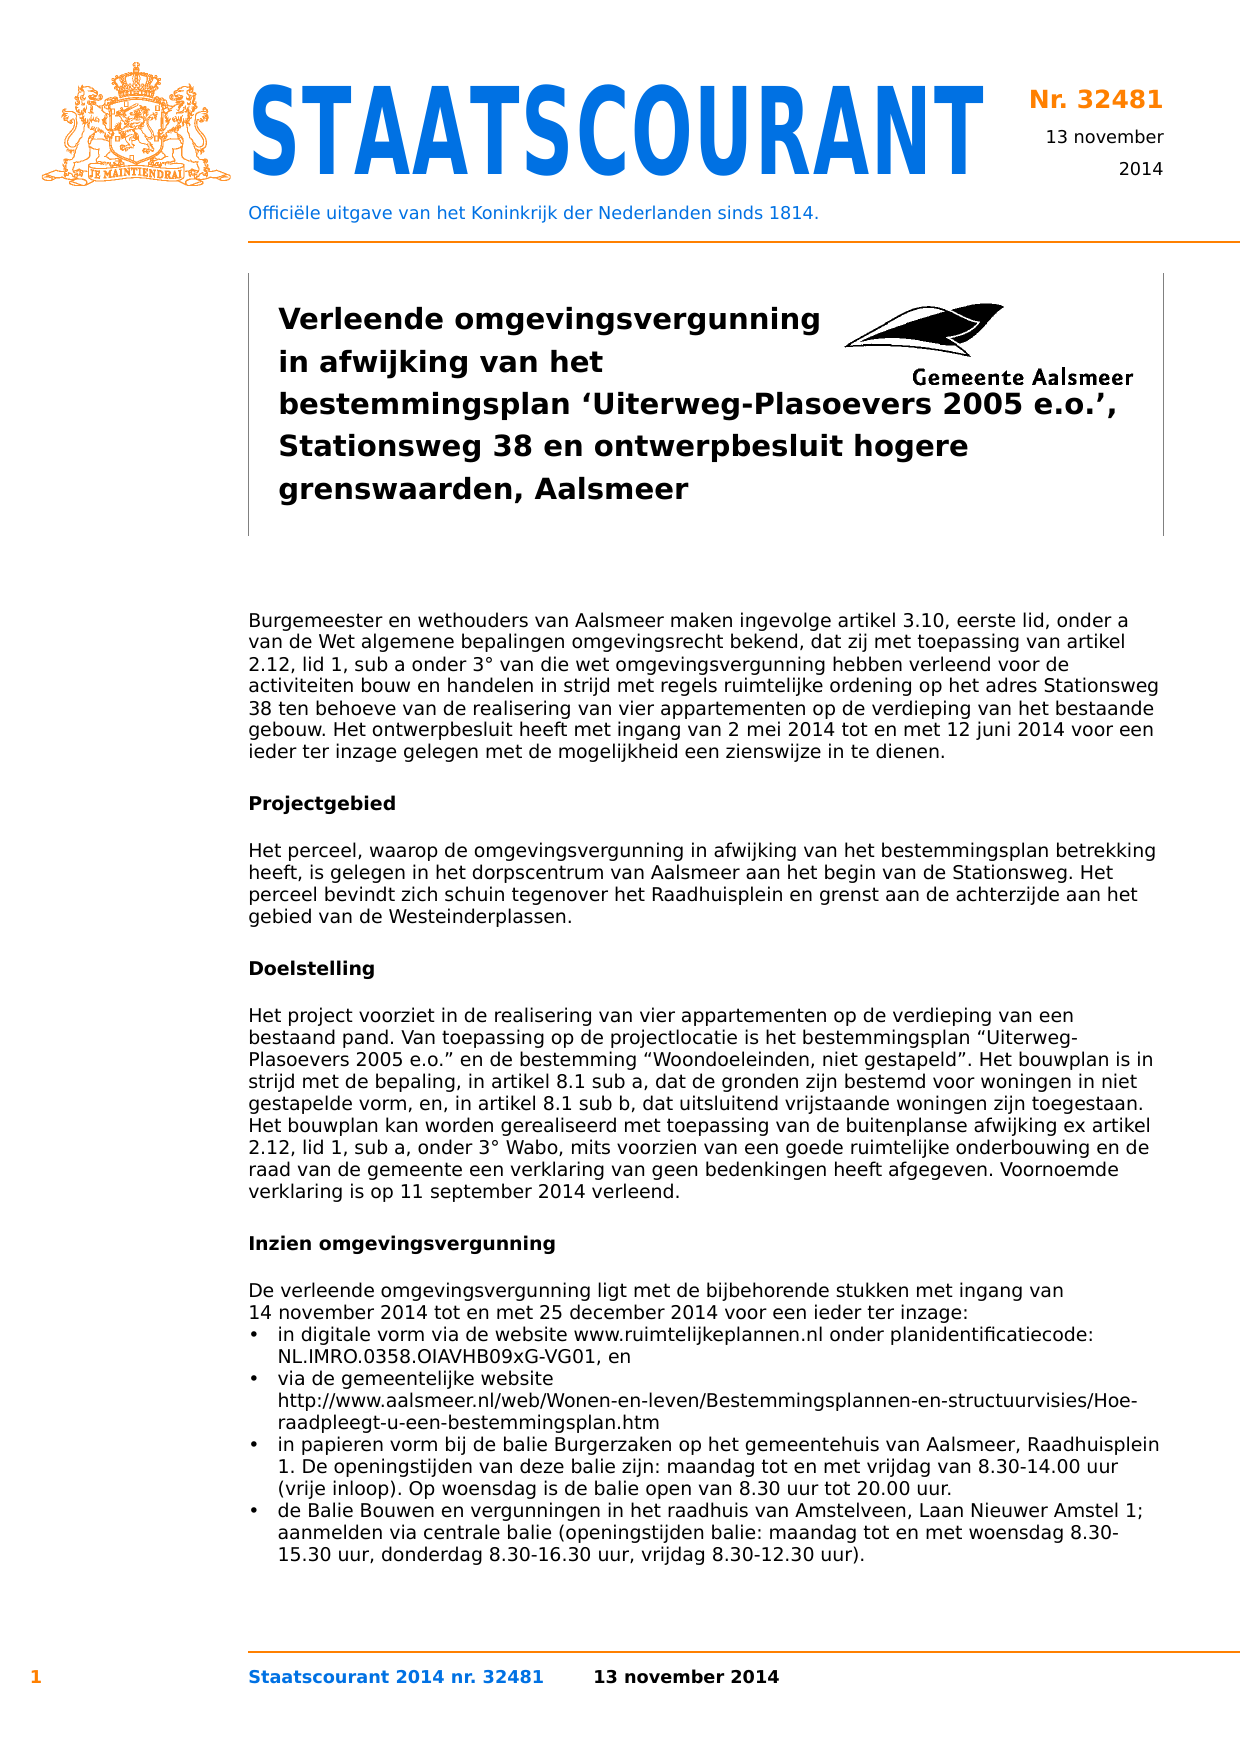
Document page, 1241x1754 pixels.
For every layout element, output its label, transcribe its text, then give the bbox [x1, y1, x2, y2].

text Het project voorziet in de realisering van vier appartementen op de verdieping van een bestaand pand. Van toepassing op de projectlocatie is het bestemmingsplan “Uiterweg-Plasoevers 2005 e.o.” en de bestemming “Woondoeleinden, niet gestapeld”. Het bouwplan is in strijd met de bepaling, in artikel 8.1 sub a, dat de gronden zijn bestemd voor woningen in niet gestapelde vorm, en, in artikel 8.1 sub b, dat uitsluitend vrijstaande woningen zijn toegestaan. Het bouwplan kan worden gerealiseerd met toepassing van de buitenplanse afwijking ex artikel 2.12, lid 1, sub a, onder 3° Wabo, mits voorzien van een goede ruimtelijke onderbouwing en de raad van de gemeente een verklaring van geen bedenkingen heeft afgegeven. Voornoemde verklaring is op 11 september 2014 verleend. [248, 1005, 1163, 1203]
text Het perceel, waarop de omgevingsvergunning in afwijking van het bestemmingsplan betrekking heeft, is gelegen in het dorpscentrum van Aalsmeer aan het begin van de Stationsweg. Het perceel bevindt zich schuin tegenover het Raadhuisplein en grenst aan de achterzijde aan het gebied van de Westeinderplassen. [248, 840, 1163, 928]
subtitle Doelstelling [248, 958, 1163, 980]
table_header Nr. 32481 [998, 62, 1240, 121]
subtitle Verleende omgevingsvergunning in afwijking van het bestemmingsplan ‘Uiterweg-Plasoevers 2005 e.o.’, Stationsweg 38 en ontwerpbesluit hogere grenswaarden, Aalsmeer [249, 273, 1163, 536]
picture [844, 302, 1134, 386]
text Burgemeester en wethouders van Aalsmeer maken ingevolge artikel 3.10, eerste lid, onder a van de Wet algemene bepalingen omgevingsrecht bekend, dat zij met toepassing van artikel 2.12, lid 1, sub a onder 3° van die wet omgevingsvergunning hebben verleend voor de activiteiten bouw en handelen in strijd met regels ruimtelijke ordening op het adres Stationsweg 38 ten behoeve van de realisering van vier appartementen op de verdieping van het bestaande gebouw. Het ontwerpbesluit heeft met ingang van 2 mei 2014 tot en met 12 juni 2014 voor een ieder ter inzage gelegen met de mogelijkheid een zienswijze in te dienen. [248, 609, 1163, 763]
text • in digitale vorm via de website www.ruimtelijkeplannen.nl onder planidentificatiecode: NL.IMRO.0358.OIAVHB09xG-VG01, en [248, 1324, 1163, 1368]
subtitle Projectgebied [248, 793, 1163, 815]
text • in papieren vorm bij de balie Burgerzaken op het gemeentehuis van Aalsmeer, Raadhuisplein 1. De openingstijden van deze balie zijn: maandag tot en met vrijdag van 8.30-14.00 uur (vrije inloop). Op woensdag is de balie open van 8.30 uur tot 20.00 uur. [248, 1434, 1163, 1500]
text • via de gemeentelijke website http://www.aalsmeer.nl/web/Wonen-en-leven/Bestemmingsplannen-en-structuurvisies/Hoe-raadpleegt-u-een-bestemmingsplan.htm [248, 1368, 1163, 1434]
picture [41, 62, 231, 186]
table_cell 2014 [998, 153, 1240, 203]
subtitle Inzien omgevingsvergunning [248, 1233, 1163, 1255]
table_cell 13 november [998, 121, 1240, 153]
text • de Balie Bouwen en vergunningen in het raadhuis van Amstelveen, Laan Nieuwer Amstel 1; aanmelden via centrale balie (openingstijden balie: maandag tot en met woensdag 8.30-15.30 uur, donderdag 8.30-16.30 uur, vrijdag 8.30-12.30 uur). [248, 1500, 1163, 1566]
table_header [25, 62, 248, 241]
text De verleende omgevingsvergunning ligt met de bijbehorende stukken met ingang van 14 november 2014 tot en met 25 december 2014 voor een ieder ter inzage: [248, 1280, 1163, 1324]
table_cell Officiële uitgave van het Koninkrijk der Nederlanden sinds 1814. [248, 203, 1240, 241]
table_header STAATSCOURANT [248, 62, 998, 203]
